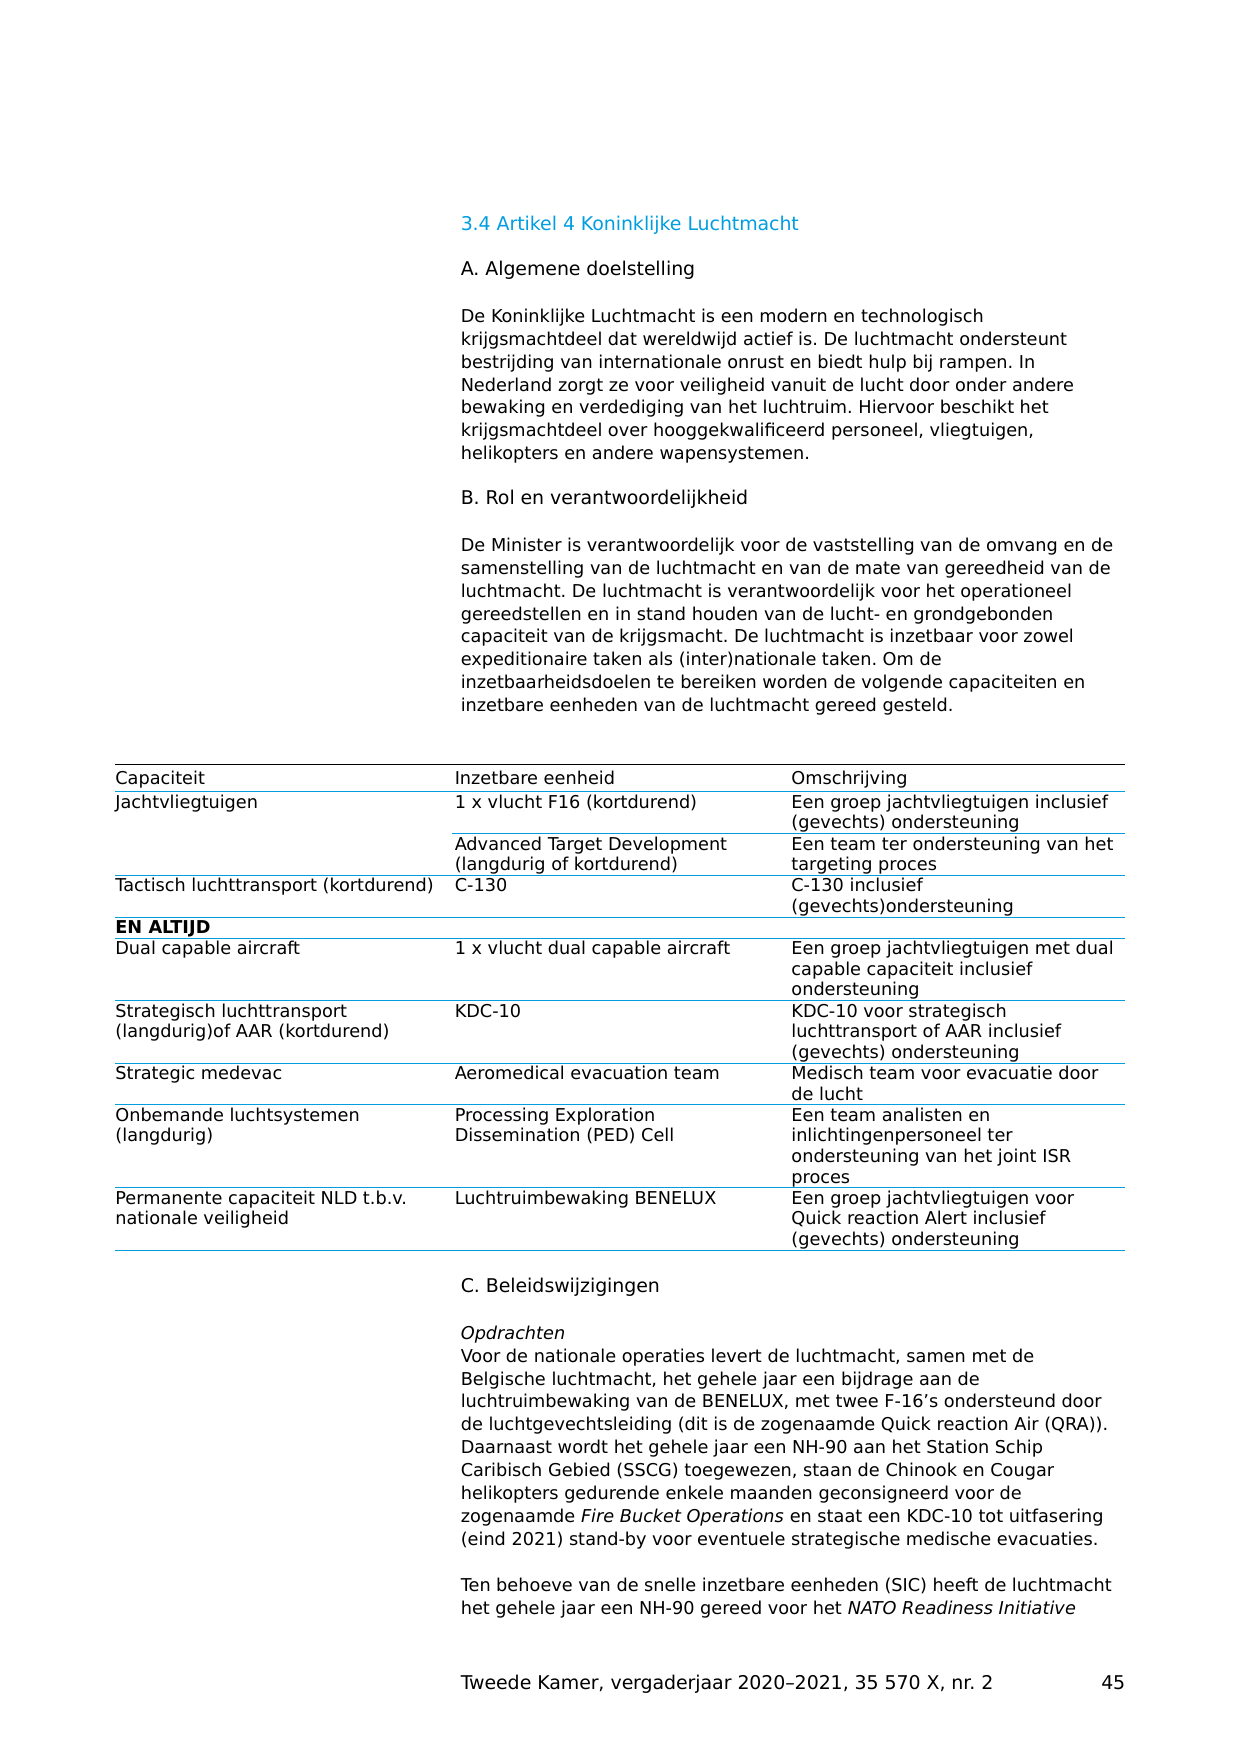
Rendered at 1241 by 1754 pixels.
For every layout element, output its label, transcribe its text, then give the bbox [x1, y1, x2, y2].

table_cell Dual capable aircraft [115, 939, 452, 1000]
table_cell Inzetbare eenheid [452, 765, 788, 791]
title C. Beleidswijzigingen [461, 1275, 1125, 1297]
table_cell Permanente capaciteit NLD t.b.v. nationale veiligheid [115, 1188, 452, 1249]
table_cell Een groep jachtvliegtuigen voor Quick reaction Alert inclusief (gevechts) ondersteuning [788, 1188, 1125, 1249]
table_cell KDC-10 [452, 1001, 788, 1062]
table_cell Processing Exploration Dissemination (PED) Cell [452, 1105, 788, 1187]
table_header Tabel 16 capaciteiten luchtmacht [115, 739, 1125, 764]
table_cell Advanced Target Development (langdurig of kortdurend) [452, 834, 788, 875]
table_cell Een groep jachtvliegtuigen inclusief (gevechts) ondersteuning [788, 792, 1125, 833]
table_cell C-130 [452, 876, 788, 916]
title B. Rol en verantwoordelijkheid [461, 487, 1125, 509]
table_cell Strategisch luchttransport (langdurig)of AAR (kortdurend) [115, 1001, 452, 1062]
table_cell KDC-10 voor strategisch luchttransport of AAR inclusief (gevechts) ondersteuning [788, 1001, 1125, 1062]
table_cell 1 x vlucht dual capable aircraft [452, 939, 788, 1000]
title 3.4 Artikel 4 Koninklijke Luchtmacht [461, 213, 1125, 235]
text Opdrachten Voor de nationale operaties levert de luchtmacht, samen met de Belgische luchtmacht, het gehele jaar een bijdrage aan de luchtruimbewaking van de BENELUX, met twee F-16’s ondersteund door de luchtgevechtsleiding (dit is de zogenaamde Quick reaction Air (QRA)). Daarnaast wordt het gehele jaar een NH-90 aan het Station Schip Caribisch Gebied (SSCG) toegewezen, staan de Chinook en Cougar helikopters gedurende enkele maanden geconsigneerd voor de zogenaamde Fire Bucket Operations en staat een KDC-10 tot uitfasering (eind 2021) stand-by voor eventuele strategische medische evacuaties. [461, 1321, 1125, 1550]
table_cell Onbemande luchtsystemen (langdurig) [115, 1105, 452, 1187]
table_cell Strategic medevac [115, 1064, 452, 1104]
table_cell EN ALTIJD [115, 918, 452, 938]
table_cell Capaciteit [115, 765, 452, 791]
table_cell Aeromedical evacuation team [452, 1064, 788, 1104]
table_cell C-130 inclusief (gevechts)ondersteuning [788, 876, 1125, 916]
table_cell 1 x vlucht F16 (kortdurend) [452, 792, 788, 833]
table_cell [788, 918, 1125, 938]
table_cell Tactisch luchttransport (kortdurend) [115, 876, 452, 916]
title A. Algemene doelstelling [461, 258, 1125, 280]
table_cell Luchtruimbewaking BENELUX [452, 1188, 788, 1249]
table_cell Een groep jachtvliegtuigen met dual capable capaciteit inclusief ondersteuning [788, 939, 1125, 1000]
table_cell Omschrijving [788, 765, 1125, 791]
table_cell Een team ter ondersteuning van het targeting proces [788, 834, 1125, 875]
text Ten behoeve van de snelle inzetbare eenheden (SIC) heeft de luchtmacht het gehele jaar een NH-90 gereed voor het NATO Readiness Initiative [461, 1573, 1125, 1619]
text De Minister is verantwoordelijk voor de vaststelling van de omvang en de samenstelling van de luchtmacht en van de mate van gereedheid van de luchtmacht. De luchtmacht is verantwoordelijk voor het operationeel gereedstellen en in stand houden van de lucht- en grondgebonden capaciteit van de krijgsmacht. De luchtmacht is inzetbaar voor zowel expeditionaire taken als (inter)nationale taken. Om de inzetbaarheidsdoelen te bereiken worden de volgende capaciteiten en inzetbare eenheden van de luchtmacht gereed gesteld. [461, 533, 1125, 716]
text De Koninklijke Luchtmacht is een modern en technologisch krijgsmachtdeel dat wereldwijd actief is. De luchtmacht ondersteunt bestrijding van internationale onrust en biedt hulp bij rampen. In Nederland zorgt ze voor veiligheid vanuit de lucht door onder andere bewaking en verdediging van het luchtruim. Hiervoor beschikt het krijgsmachtdeel over hooggekwalificeerd personeel, vliegtuigen, helikopters en andere wapensystemen. [461, 304, 1125, 464]
table_cell [452, 918, 788, 938]
table_cell Medisch team voor evacuatie door de lucht [788, 1064, 1125, 1104]
table_cell Een team analisten en inlichtingenpersoneel ter ondersteuning van het joint ISR proces [788, 1105, 1125, 1187]
table_cell Jachtvliegtuigen [115, 792, 452, 875]
